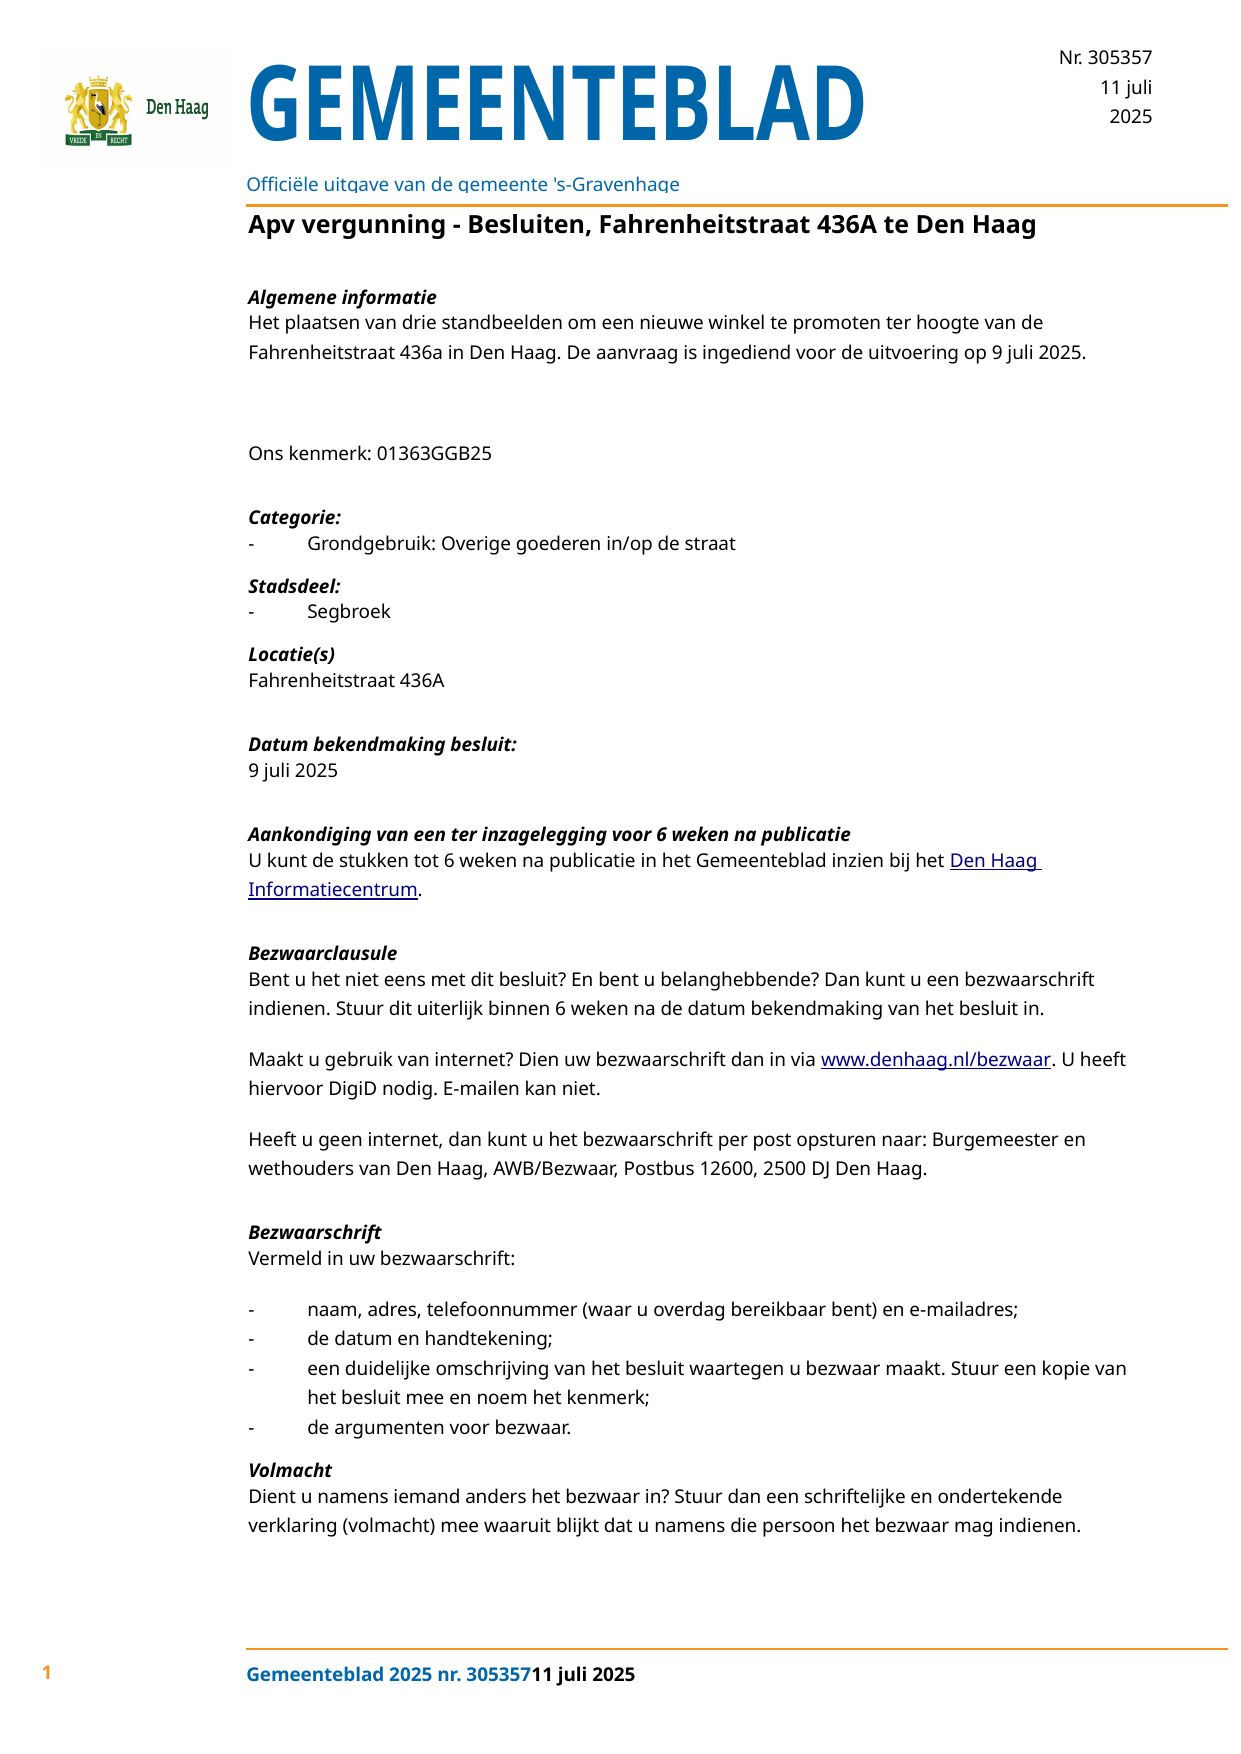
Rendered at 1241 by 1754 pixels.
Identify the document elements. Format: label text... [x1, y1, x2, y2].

text Maakt u gebruik van internet? Dien uw bezwaarschrift dan in via www.denhaag.nl/bezwaar. U heeft hiervoor DigiD nodig. E-mailen kan niet. [248, 1046, 1152, 1101]
list de datum en handtekening; [248, 1325, 1152, 1351]
text Locatie(s) [248, 642, 1152, 667]
picture [41, 47, 231, 172]
list een duidelijke omschrijving van het besluit waartegen u bezwaar maakt. Stuur een kopie van het besluit mee en noem het kenmerk; [248, 1355, 1152, 1410]
text Bezwaarschrift [248, 1219, 1152, 1245]
text Fahrenheitstraat 436A [248, 667, 1152, 693]
text Dient u namens iemand anders het bezwaar in? Stuur dan een schriftelijke en ondertekende verklaring (volmacht) mee waaruit blijkt dat u namens die persoon het bezwaar mag indienen. [248, 1483, 1152, 1538]
text Bent u het niet eens met dit besluit? En bent u belanghebbende? Dan kunt u een bezwaarschrift indienen. Stuur dit uiterlijk binnen 6 weken na de datum bekendmaking van het besluit in. [248, 966, 1152, 1021]
text Stadsdeel: [248, 573, 1152, 598]
text Volmacht [248, 1457, 1152, 1483]
list naam, adres, telefoonnummer (waar u overdag bereikbaar bent) en e-mailadres; [248, 1296, 1152, 1321]
text Categorie: [248, 504, 1152, 530]
text Vermeld in uw bezwaarschrift: [248, 1245, 1152, 1271]
text 9 juli 2025 [248, 757, 1152, 783]
text Heeft u geen internet, dan kunt u het bezwaarschrift per post opsturen naar: Burgemeester en wethouders van Den Haag, AWB/Bezwaar, Postbus 12600, 2500 DJ Den Haag. [248, 1126, 1152, 1181]
text Het plaatsen van drie standbeelden om een nieuwe winkel te promoten ter hoogte van de Fahrenheitstraat 436a in Den Haag. De aanvraag is ingediend voor de uitvoering op 9 juli 2025. [248, 309, 1152, 365]
list Grondgebruik: Overige goederen in/op de straat [248, 530, 1152, 555]
text Ons kenmerk: 01363GGB25 [248, 440, 1152, 466]
text Algemene informatie [248, 284, 1152, 309]
list Segbroek [248, 598, 1152, 624]
text Aankondiging van een ter inzagelegging voor 6 weken na publicatie [248, 821, 1152, 847]
list de argumenten voor bezwaar. [248, 1414, 1152, 1440]
text U kunt de stukken tot 6 weken na publicatie in het Gemeenteblad inzien bij het Den Haag Informatiecentrum. [248, 847, 1152, 902]
text Datum bekendmaking besluit: [248, 731, 1152, 757]
text Apv vergunning - Besluiten, Fahrenheitstraat 436A te Den Haag [248, 207, 1152, 241]
text Bezwaarclausule [248, 940, 1152, 966]
